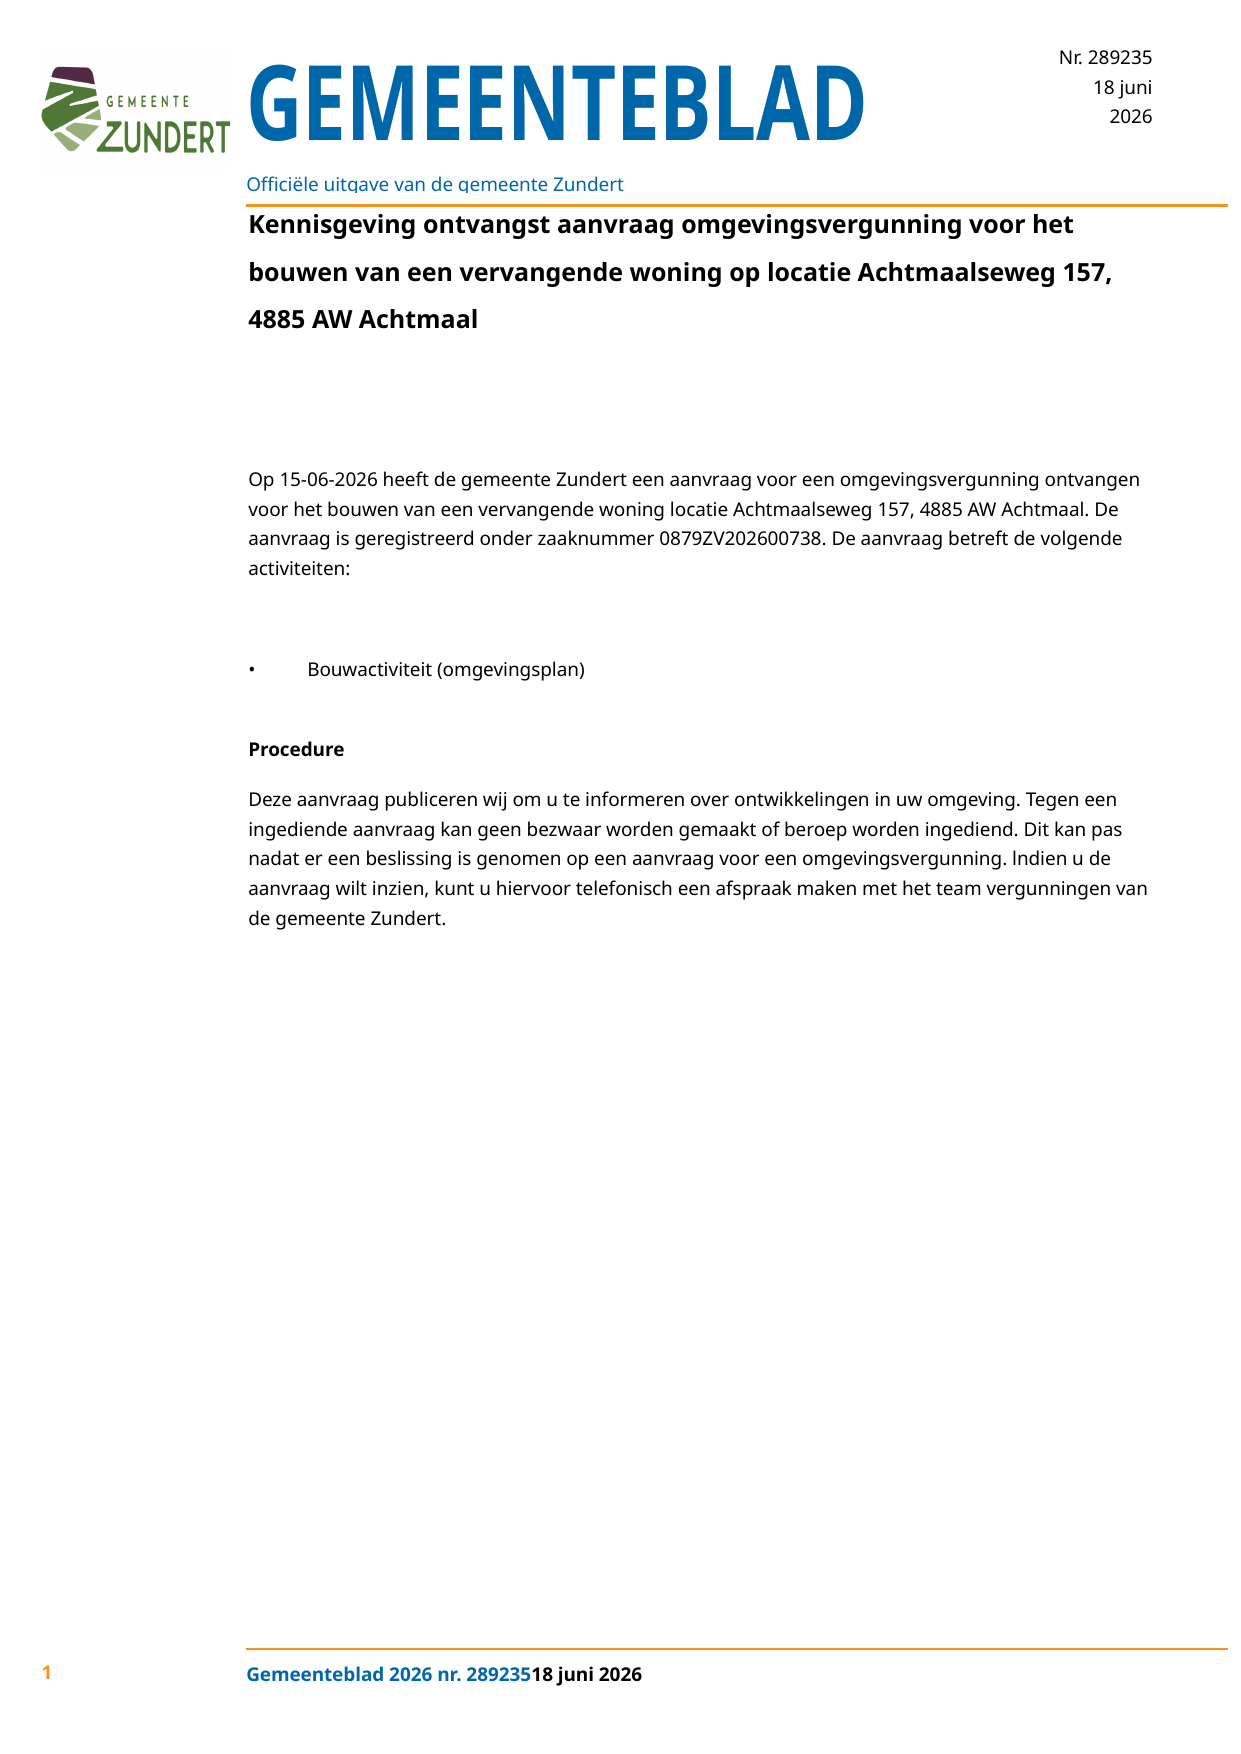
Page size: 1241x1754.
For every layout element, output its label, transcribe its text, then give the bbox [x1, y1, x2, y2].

text Procedure [248, 736, 1152, 762]
text Deze aanvraag publiceren wij om u te informeren over ontwikkelingen in uw omgeving. Tegen een ingediende aanvraag kan geen bezwaar worden gemaakt of beroep worden ingediend. Dit kan pas nadat er een beslissing is genomen op een aanvraag voor een omgevingsvergunning. lndien u de aanvraag wilt inzien, kunt u hiervoor telefonisch een afspraak maken met het team vergunningen van de gemeente Zundert. [248, 786, 1152, 930]
text Kennisgeving ontvangst aanvraag omgevingsvergunning voor het bouwen van een vervangende woning op locatie Achtmaalseweg 157, 4885 AW Achtmaal [248, 207, 1152, 336]
list Bouwactiviteit (omgevingsplan) [248, 656, 1152, 682]
text Op 15-06-2026 heeft de gemeente Zundert een aanvraag voor een omgevingsvergunning ontvangen voor het bouwen van een vervangende woning locatie Achtmaalseweg 157, 4885 AW Achtmaal. De aanvraag is geregistreerd onder zaaknummer 0879ZV202600738. De aanvraag betreft de volgende activiteiten: [248, 466, 1152, 581]
picture [41, 47, 231, 172]
